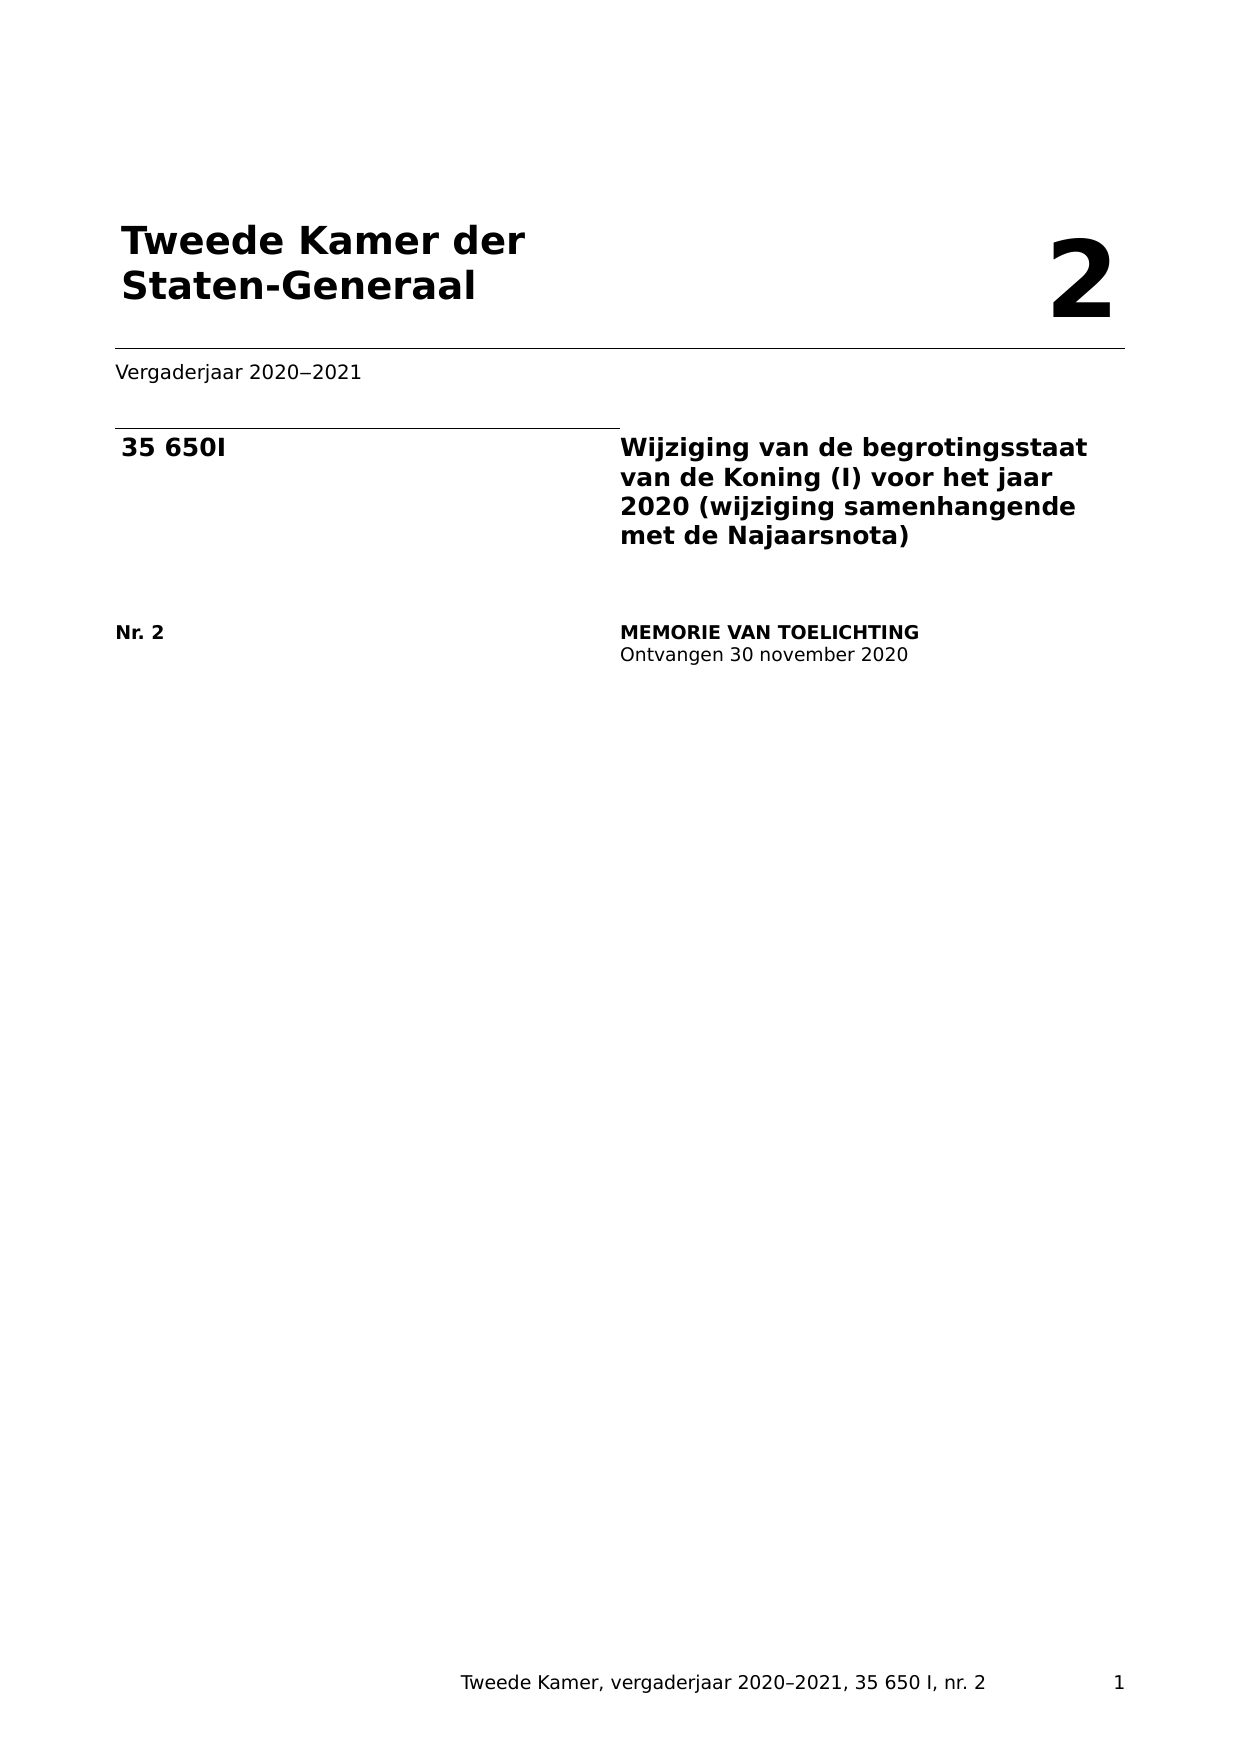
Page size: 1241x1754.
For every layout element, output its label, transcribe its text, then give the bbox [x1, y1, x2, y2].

table_header 35 650I [115, 429, 620, 556]
table_header MEMORIE VAN TOELICHTING Ontvangen 30 november 2020 [620, 622, 1125, 688]
table_header Tweede Kamer der Staten-Generaal [115, 213, 620, 348]
table_header Nr. 2 [115, 622, 620, 688]
table_header 2 [620, 213, 1125, 348]
table_header Wijziging van de begrotingsstaat van de Koning (I) voor het jaar 2020 (wijziging samenhangende met de Najaarsnota) [620, 428, 1125, 556]
table_cell Vergaderjaar 2020‒2021 [115, 349, 1125, 384]
